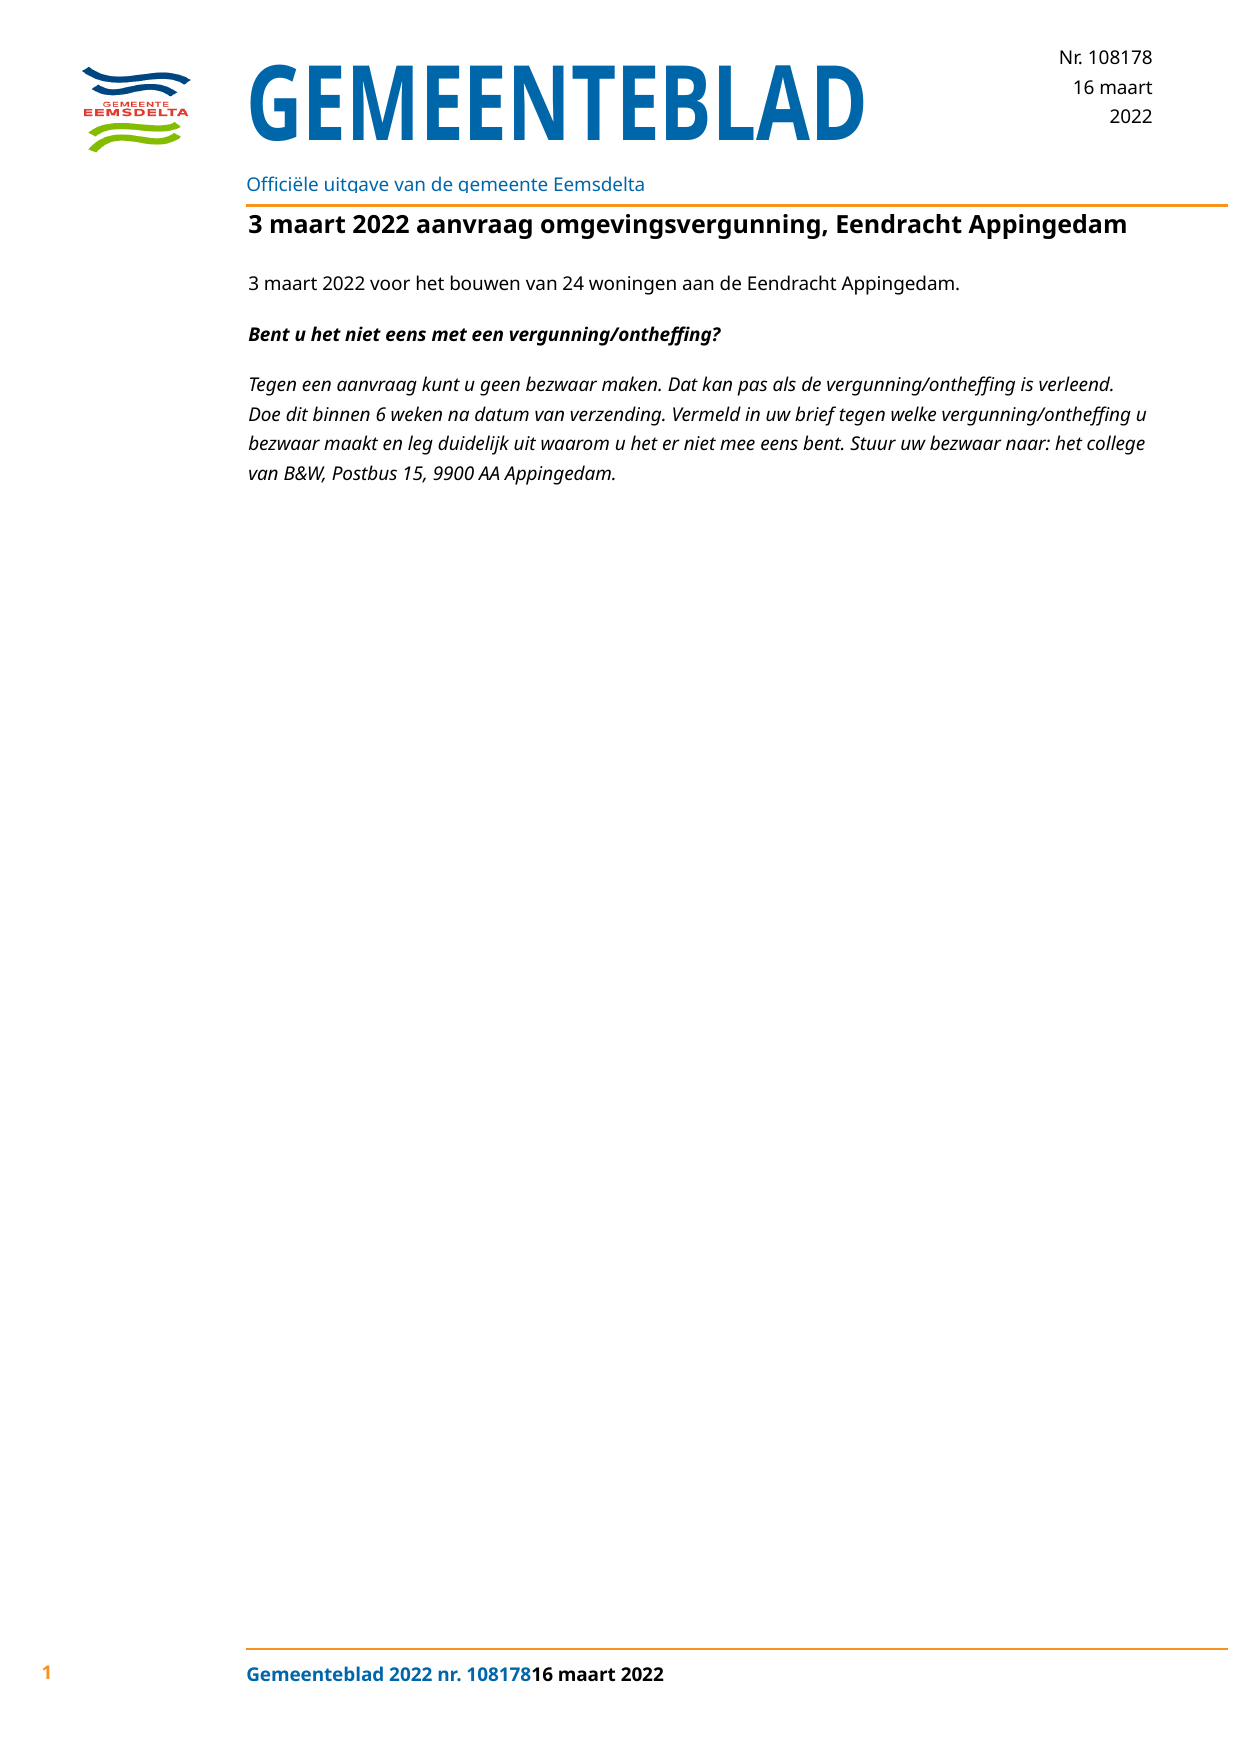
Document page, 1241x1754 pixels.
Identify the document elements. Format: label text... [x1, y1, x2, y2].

text 3 maart 2022 aanvraag omgevingsvergunning, Eendracht Appingedam [248, 207, 1152, 241]
text 3 maart 2022 voor het bouwen van 24 woningen aan de Eendracht Appingedam. [248, 270, 1152, 296]
text Tegen een aanvraag kunt u geen bezwaar maken. Dat kan pas als de vergunning/ontheffing is verleend. Doe dit binnen 6 weken na datum van verzending. Vermeld in uw brief tegen welke vergunning/ontheffing u bezwaar maakt en leg duidelijk uit waarom u het er niet mee eens bent. Stuur uw bezwaar naar: het college van B&W, Postbus 15, 9900 AA Appingedam. [248, 371, 1152, 486]
picture [41, 47, 231, 172]
text Bent u het niet eens met een vergunning/ontheffing? [248, 321, 1152, 346]
